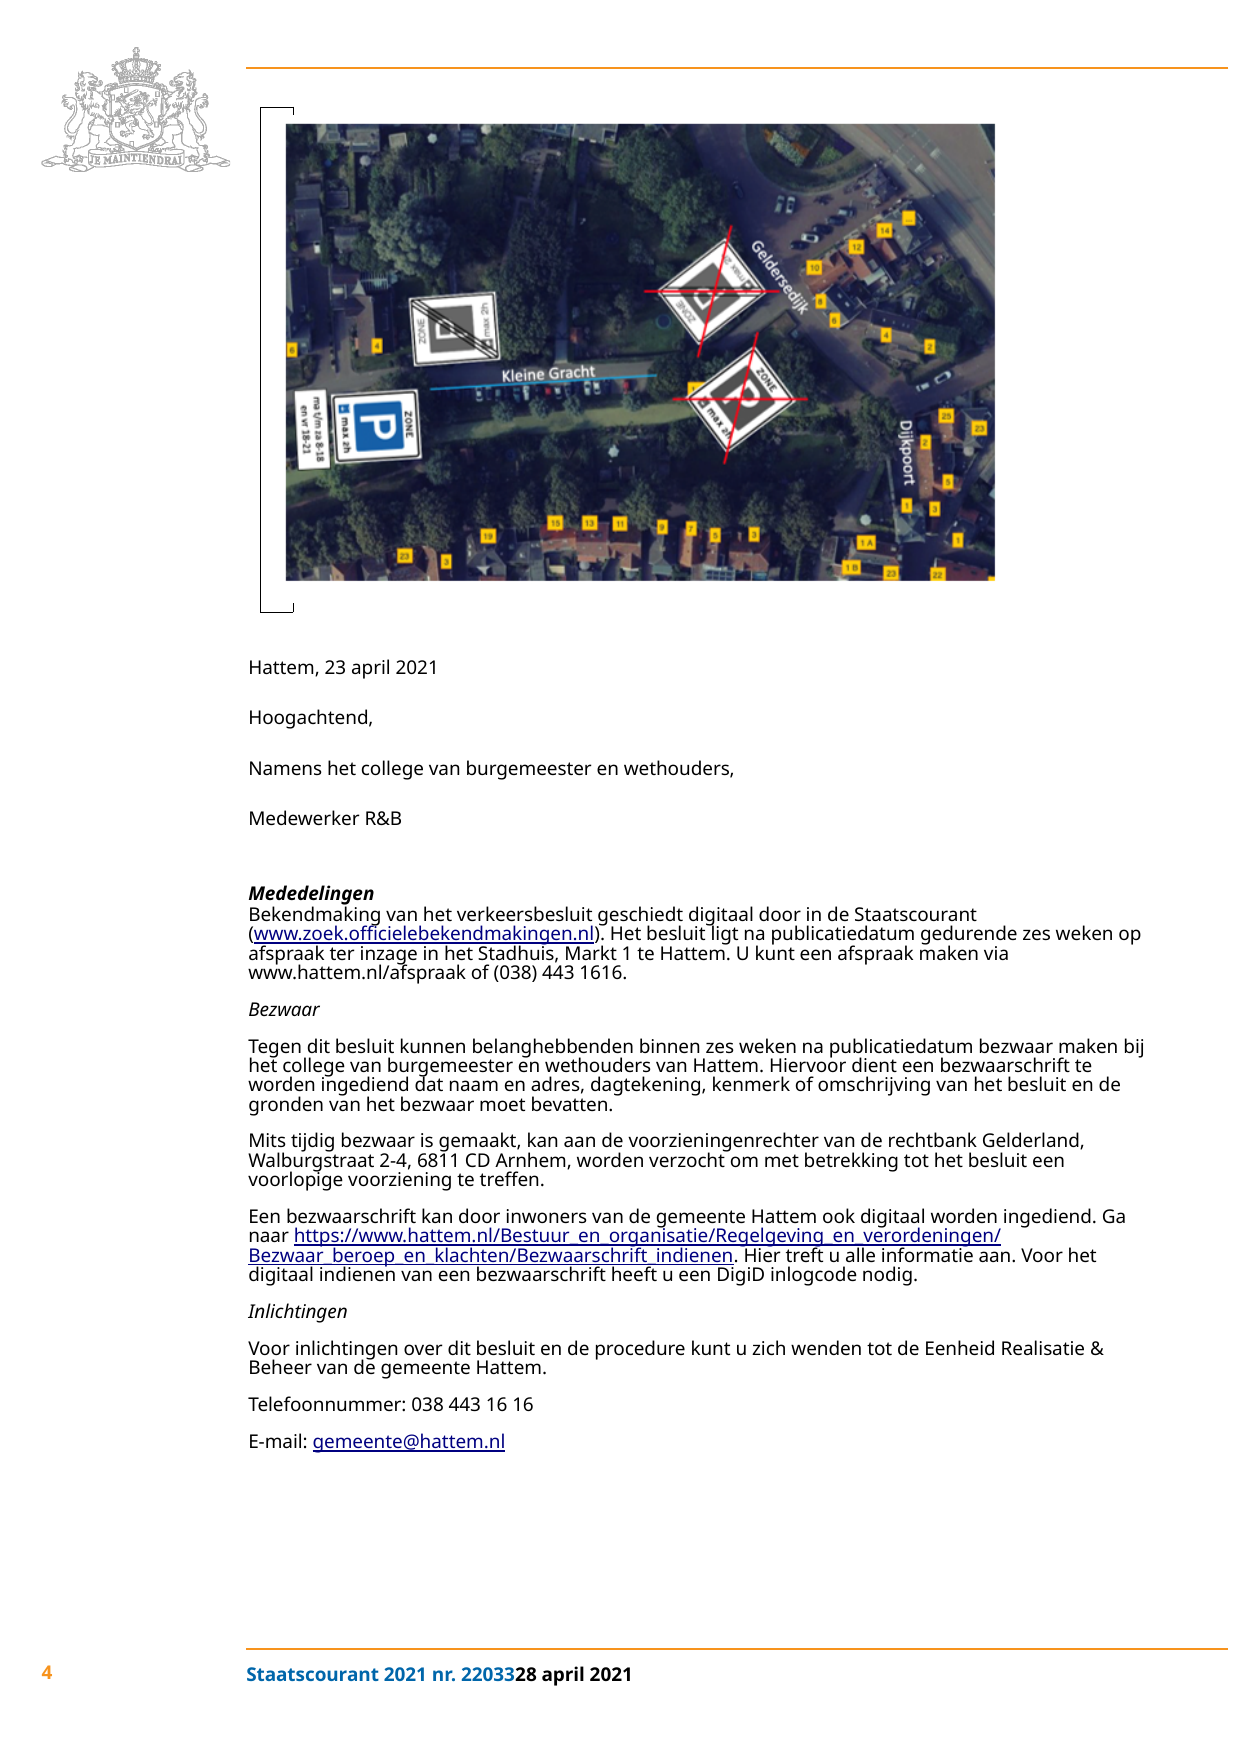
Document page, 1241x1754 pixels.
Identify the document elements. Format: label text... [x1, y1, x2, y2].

text Hoogachtend, [248, 704, 1152, 730]
text Voor inlichtingen over dit besluit en de procedure kunt u zich wenden tot de Eenheid Realisatie & Beheer van de gemeente Hattem. [248, 1340, 1152, 1378]
text Hattem, 23 april 2021 [248, 654, 1152, 680]
picture [268, 115, 1008, 603]
text Bekendmaking van het verkeersbesluit geschiedt digitaal door in de Staatscourant (www.zoek.officielebekendmakingen.nl). Het besluit ligt na publicatiedatum gedurende zes weken op afspraak ter inzage in het Stadhuis, Markt 1 te Hattem. U kunt een afspraak maken via www.hattem.nl/afspraak of (038) 443 1616. [248, 906, 1152, 983]
text Mits tijdig bezwaar is gemaakt, kan aan de voorzieningenrechter van de rechtbank Gelderland, Walburgstraat 2-4, 6811 CD Arnhem, worden verzocht om met betrekking tot het besluit een voorlopige voorziening te treffen. [248, 1132, 1152, 1190]
text Mededelingen [248, 880, 1152, 906]
text Namens het college van burgemeester en wethouders, [248, 755, 1152, 781]
text Medewerker R&B [248, 805, 1152, 831]
text E-mail: gemeente@hattem.nl [248, 1433, 1152, 1452]
picture [41, 47, 231, 172]
text Tegen dit besluit kunnen belanghebbenden binnen zes weken na publicatiedatum bezwaar maken bij het college van burgemeester en wethouders van Hattem. Hiervoor dient een bezwaarschrift te worden ingediend dat naam en adres, dagtekening, kenmerk of omschrijving van het besluit en de gronden van het bezwaar moet bevatten. [248, 1038, 1152, 1115]
text Telefoonnummer: 038 443 16 16 [248, 1396, 1152, 1415]
text Inlichtingen [248, 1303, 1152, 1322]
text Een bezwaarschrift kan door inwoners van de gemeente Hattem ook digitaal worden ingediend. Ga naar https://www.hattem.nl/Bestuur_en_organisatie/Regelgeving_en_verordeningen/Bezwaar_beroep_en_klachten/Bezwaarschrift_indienen. Hier treft u alle informatie aan. Voor het digitaal indienen van een bezwaarschrift heeft u een DigiD inlogcode nodig. [248, 1208, 1152, 1285]
text Bezwaar [248, 1001, 1152, 1020]
